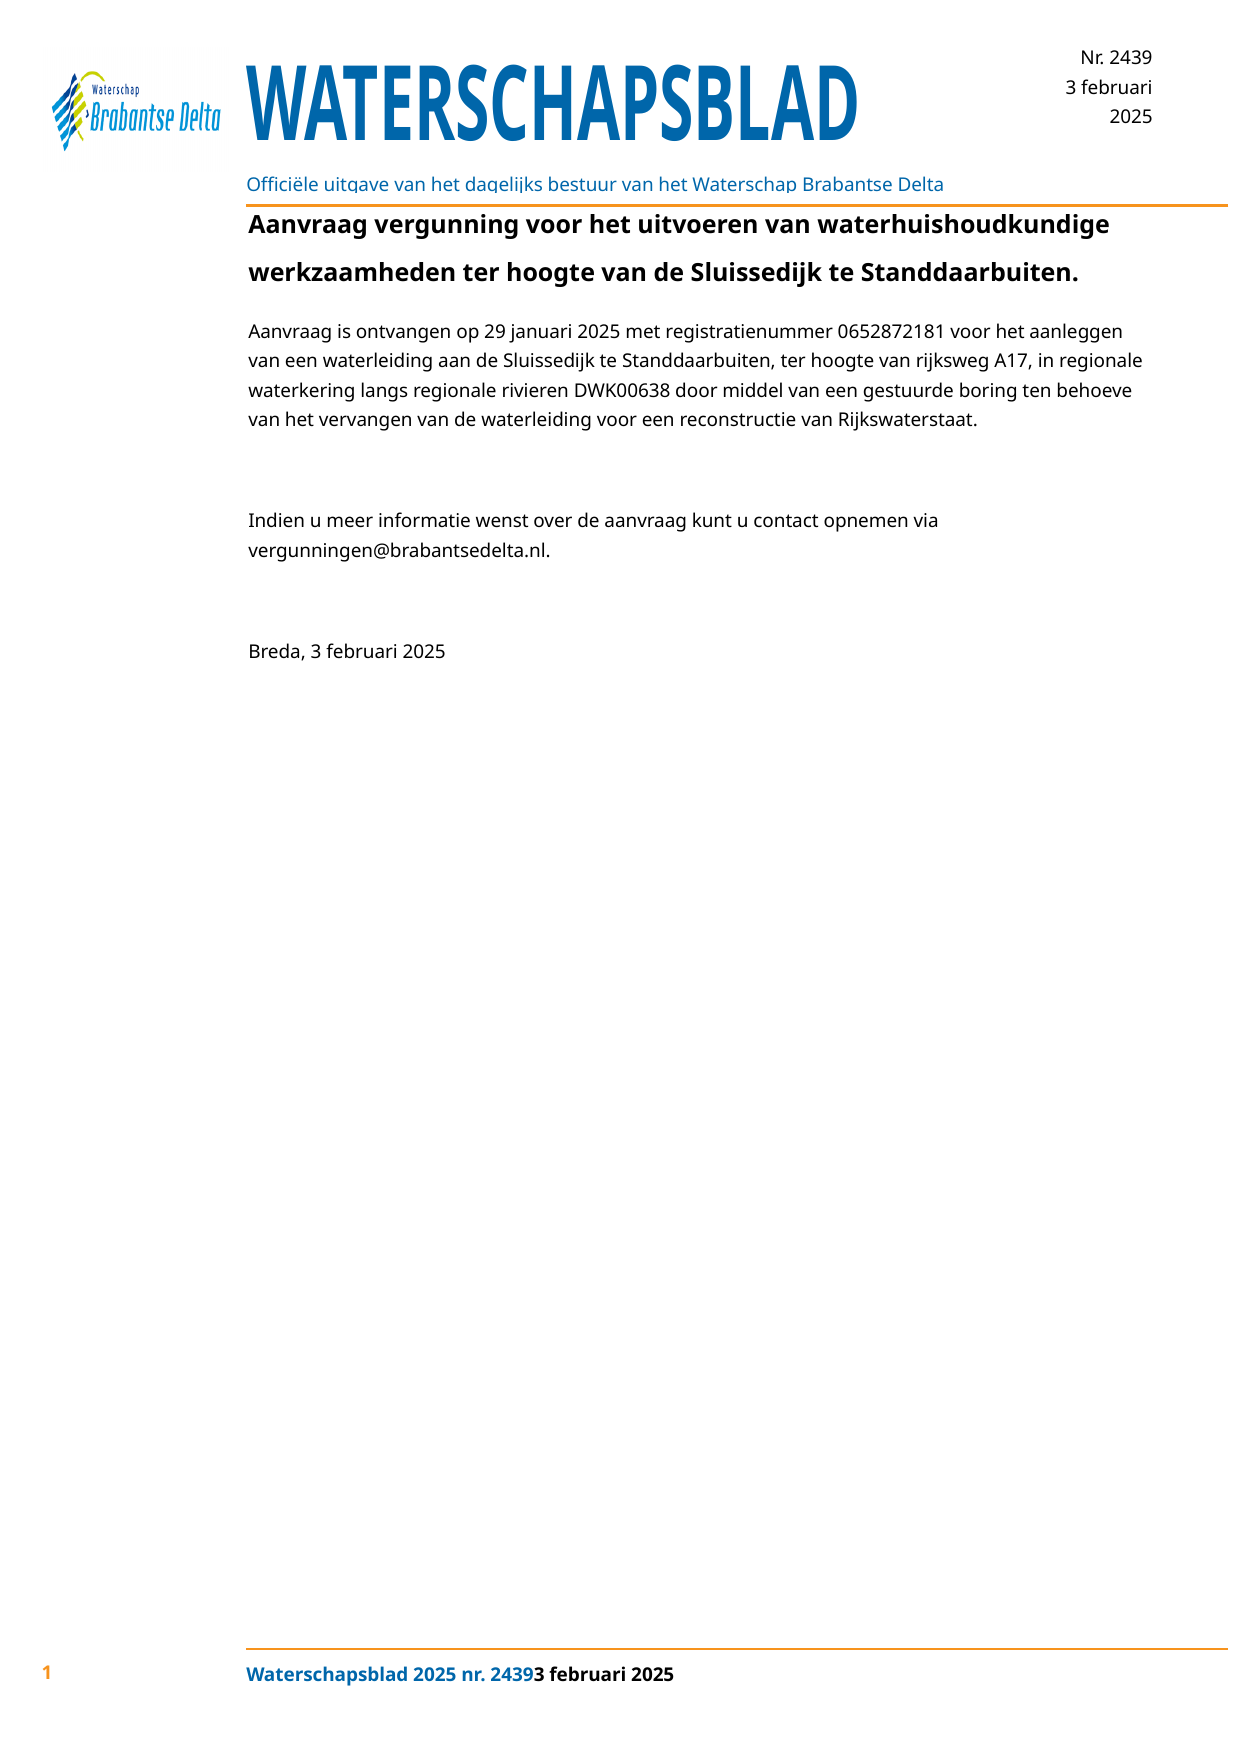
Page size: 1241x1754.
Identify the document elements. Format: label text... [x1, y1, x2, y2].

picture [41, 47, 231, 172]
text Breda, 3 februari 2025 [248, 638, 1152, 664]
text Aanvraag is ontvangen op 29 januari 2025 met registratienummer 0652872181 voor het aanleggen van een waterleiding aan de Sluissedijk te Standdaarbuiten, ter hoogte van rijksweg A17, in regionale waterkering langs regionale rivieren DWK00638 door middel van een gestuurde boring ten behoeve van het vervangen van de waterleiding voor een reconstructie van Rijkswaterstaat. [248, 318, 1152, 432]
text Indien u meer informatie wenst over de aanvraag kunt u contact opnemen via vergunningen@brabantsedelta.nl. [248, 507, 1152, 563]
text Aanvraag vergunning voor het uitvoeren van waterhuishoudkundige werkzaamheden ter hoogte van de Sluissedijk te Standdaarbuiten. [248, 207, 1152, 288]
